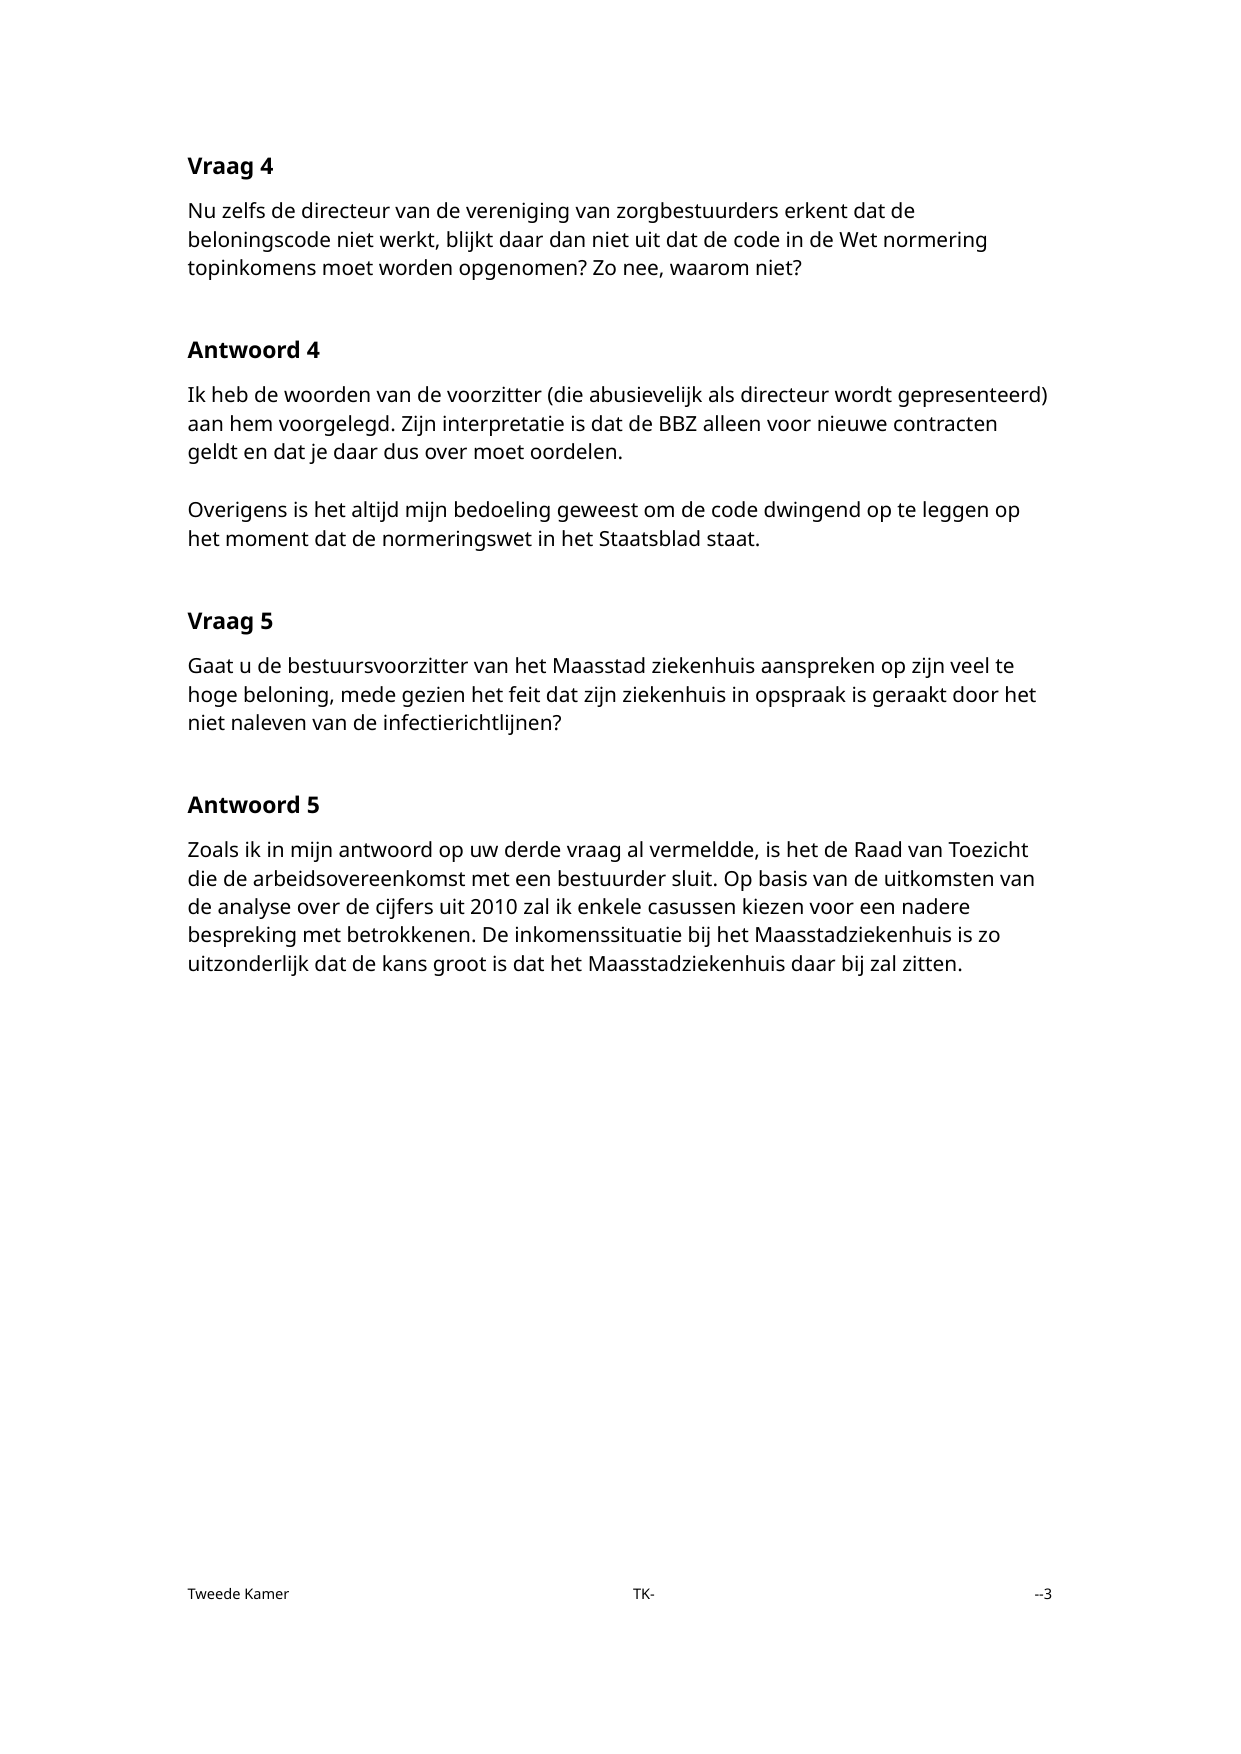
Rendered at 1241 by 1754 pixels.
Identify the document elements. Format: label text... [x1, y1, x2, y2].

subtitle Vraag 4 [187, 150, 1053, 181]
text Gaat u de bestuursvoorzitter van het Maasstad ziekenhuis aanspreken op zijn veel te hoge beloning, mede gezien het feit dat zijn ziekenhuis in opspraak is geraakt door het niet naleven van de infectierichtlijnen? [187, 651, 1053, 737]
text Ik heb de woorden van de voorzitter (die abusievelijk als directeur wordt gepresenteerd) aan hem voorgelegd. Zijn interpretatie is dat de BBZ alleen voor nieuwe contracten geldt en dat je daar dus over moet oordelen. [187, 380, 1053, 466]
subtitle Vraag 5 [187, 605, 1053, 636]
subtitle Antwoord 4 [187, 334, 1053, 365]
text Nu zelfs de directeur van de vereniging van zorgbestuurders erkent dat de beloningscode niet werkt, blijkt daar dan niet uit dat de code in de Wet normering topinkomens moet worden opgenomen? Zo nee, waarom niet? [187, 196, 1053, 282]
text Overigens is het altijd mijn bedoeling geweest om de code dwingend op te leggen op het moment dat de normeringswet in het Staatsblad staat. [187, 496, 1053, 552]
text Zoals ik in mijn antwoord op uw derde vraag al vermeldde, is het de Raad van Toezicht die de arbeidsovereenkomst met een bestuurder sluit. Op basis van de uitkomsten van de analyse over de cijfers uit 2010 zal ik enkele casussen kiezen voor een nadere bespreking met betrokkenen. De inkomenssituatie bij het Maasstadziekenhuis is zo uitzonderlijk dat de kans groot is dat het Maasstadziekenhuis daar bij zal zitten. [187, 835, 1053, 977]
subtitle Antwoord 5 [187, 789, 1053, 820]
